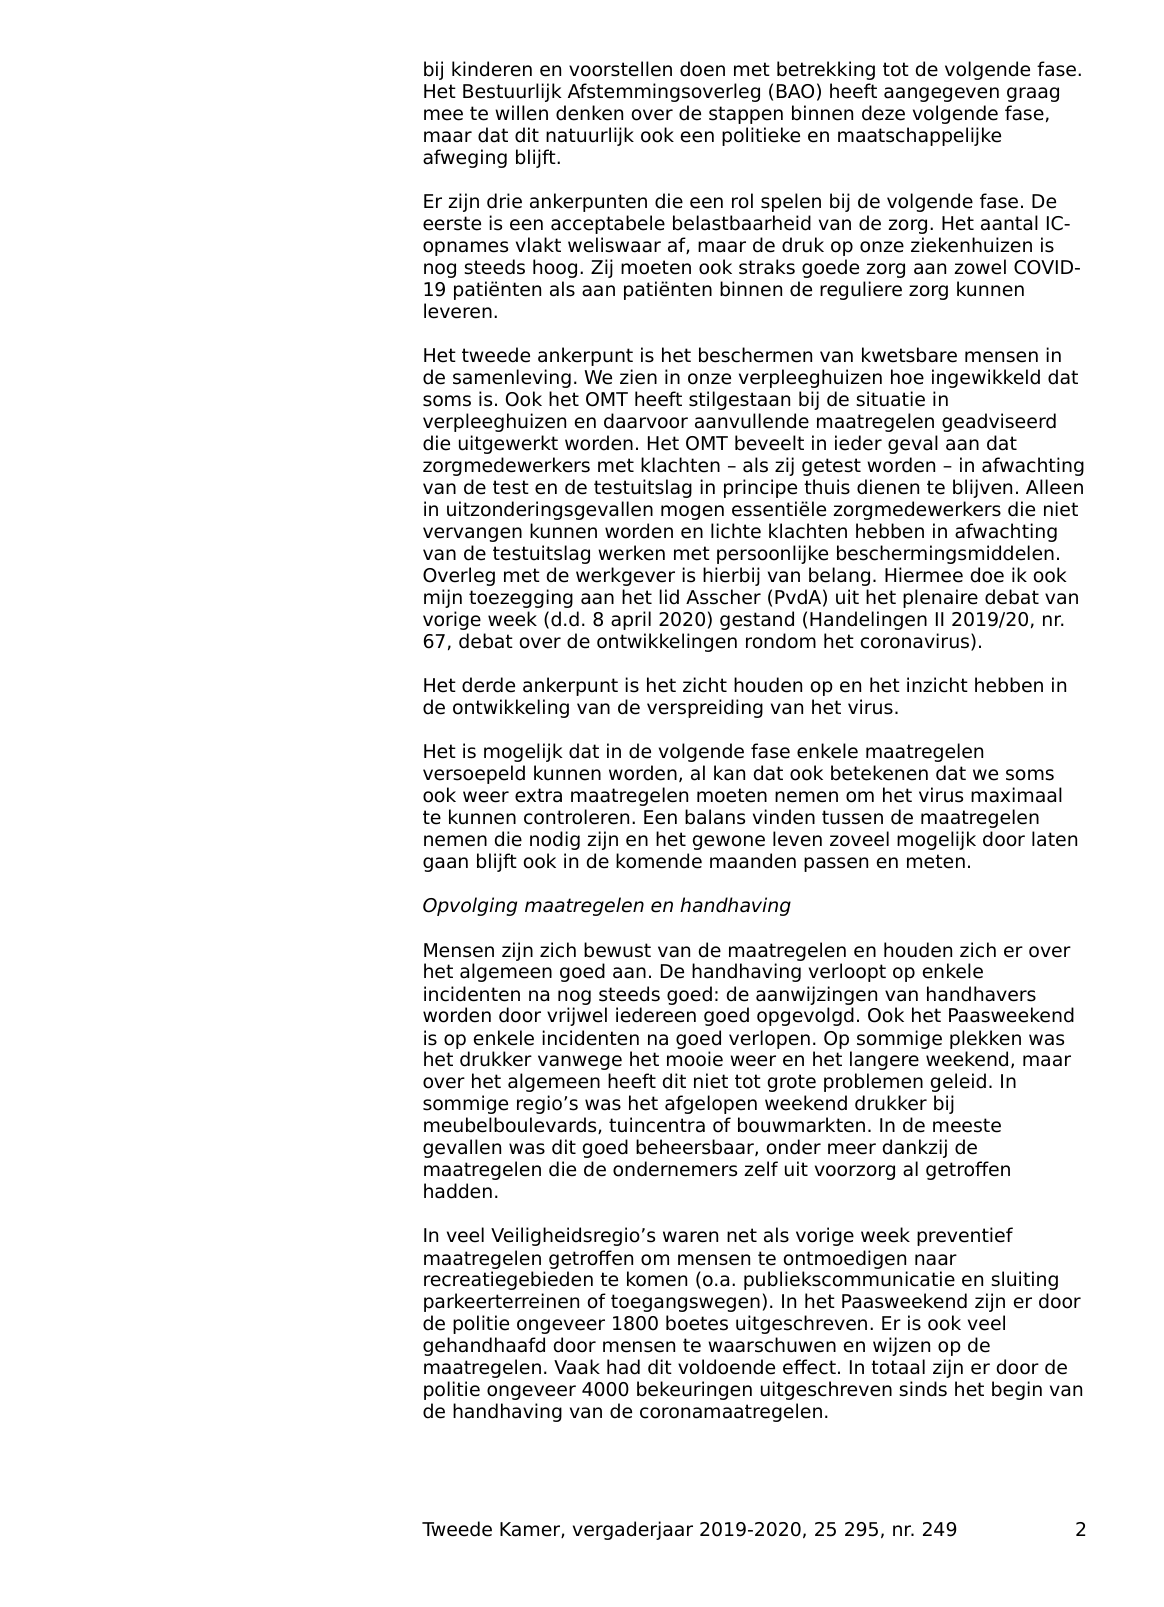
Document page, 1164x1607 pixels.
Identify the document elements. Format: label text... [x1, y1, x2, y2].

text bij kinderen en voorstellen doen met betrekking tot de volgende fase. Het Bestuurlijk Afstemmingsoverleg (BAO) heeft aangegeven graag mee te willen denken over de stappen binnen deze volgende fase, maar dat dit natuurlijk ook een politieke en maatschappelijke afweging blijft. [422, 59, 1087, 169]
text Het is mogelijk dat in de volgende fase enkele maatregelen versoepeld kunnen worden, al kan dat ook betekenen dat we soms ook weer extra maatregelen moeten nemen om het virus maximaal te kunnen controleren. Een balans vinden tussen de maatregelen nemen die nodig zijn en het gewone leven zoveel mogelijk door laten gaan blijft ook in de komende maanden passen en meten. [422, 741, 1087, 873]
text Er zijn drie ankerpunten die een rol spelen bij de volgende fase. De eerste is een acceptabele belastbaarheid van de zorg. Het aantal IC-opnames vlakt weliswaar af, maar de druk op onze ziekenhuizen is nog steeds hoog. Zij moeten ook straks goede zorg aan zowel COVID-19 patiënten als aan patiënten binnen de reguliere zorg kunnen leveren. [422, 191, 1087, 323]
text Het derde ankerpunt is het zicht houden op en het inzicht hebben in de ontwikkeling van de verspreiding van het virus. [422, 675, 1087, 719]
text In veel Veiligheidsregio’s waren net als vorige week preventief maatregelen getroffen om mensen te ontmoedigen naar recreatiegebieden te komen (o.a. publiekscommunicatie en sluiting parkeerterreinen of toegangswegen). In het Paasweekend zijn er door de politie ongeveer 1800 boetes uitgeschreven. Er is ook veel gehandhaafd door mensen te waarschuwen en wijzen op de maatregelen. Vaak had dit voldoende effect. In totaal zijn er door de politie ongeveer 4000 bekeuringen uitgeschreven sinds het begin van de handhaving van de coronamaatregelen. [422, 1225, 1087, 1423]
text Het tweede ankerpunt is het beschermen van kwetsbare mensen in de samenleving. We zien in onze verpleeghuizen hoe ingewikkeld dat soms is. Ook het OMT heeft stilgestaan bij de situatie in verpleeghuizen en daarvoor aanvullende maatregelen geadviseerd die uitgewerkt worden. Het OMT beveelt in ieder geval aan dat zorgmedewerkers met klachten – als zij getest worden – in afwachting van de test en de testuitslag in principe thuis dienen te blijven. Alleen in uitzonderingsgevallen mogen essentiële zorgmedewerkers die niet vervangen kunnen worden en lichte klachten hebben in afwachting van de testuitslag werken met persoonlijke beschermingsmiddelen. Overleg met de werkgever is hierbij van belang. Hiermee doe ik ook mijn toezegging aan het lid Asscher (PvdA) uit het plenaire debat van vorige week (d.d. 8 april 2020) gestand (Handelingen II 2019/20, nr. 67, debat over de ontwikkelingen rondom het coronavirus). [422, 345, 1087, 653]
text Mensen zijn zich bewust van de maatregelen en houden zich er over het algemeen goed aan. De handhaving verloopt op enkele incidenten na nog steeds goed: de aanwijzingen van handhavers worden door vrijwel iedereen goed opgevolgd. Ook het Paasweekend is op enkele incidenten na goed verlopen. Op sommige plekken was het drukker vanwege het mooie weer en het langere weekend, maar over het algemeen heeft dit niet tot grote problemen geleid. In sommige regio’s was het afgelopen weekend drukker bij meubelboulevards, tuincentra of bouwmarkten. In de meeste gevallen was dit goed beheersbaar, onder meer dankzij de maatregelen die de ondernemers zelf uit voorzorg al getroffen hadden. [422, 939, 1087, 1203]
subtitle Opvolging maatregelen en handhaving [422, 895, 1087, 917]
